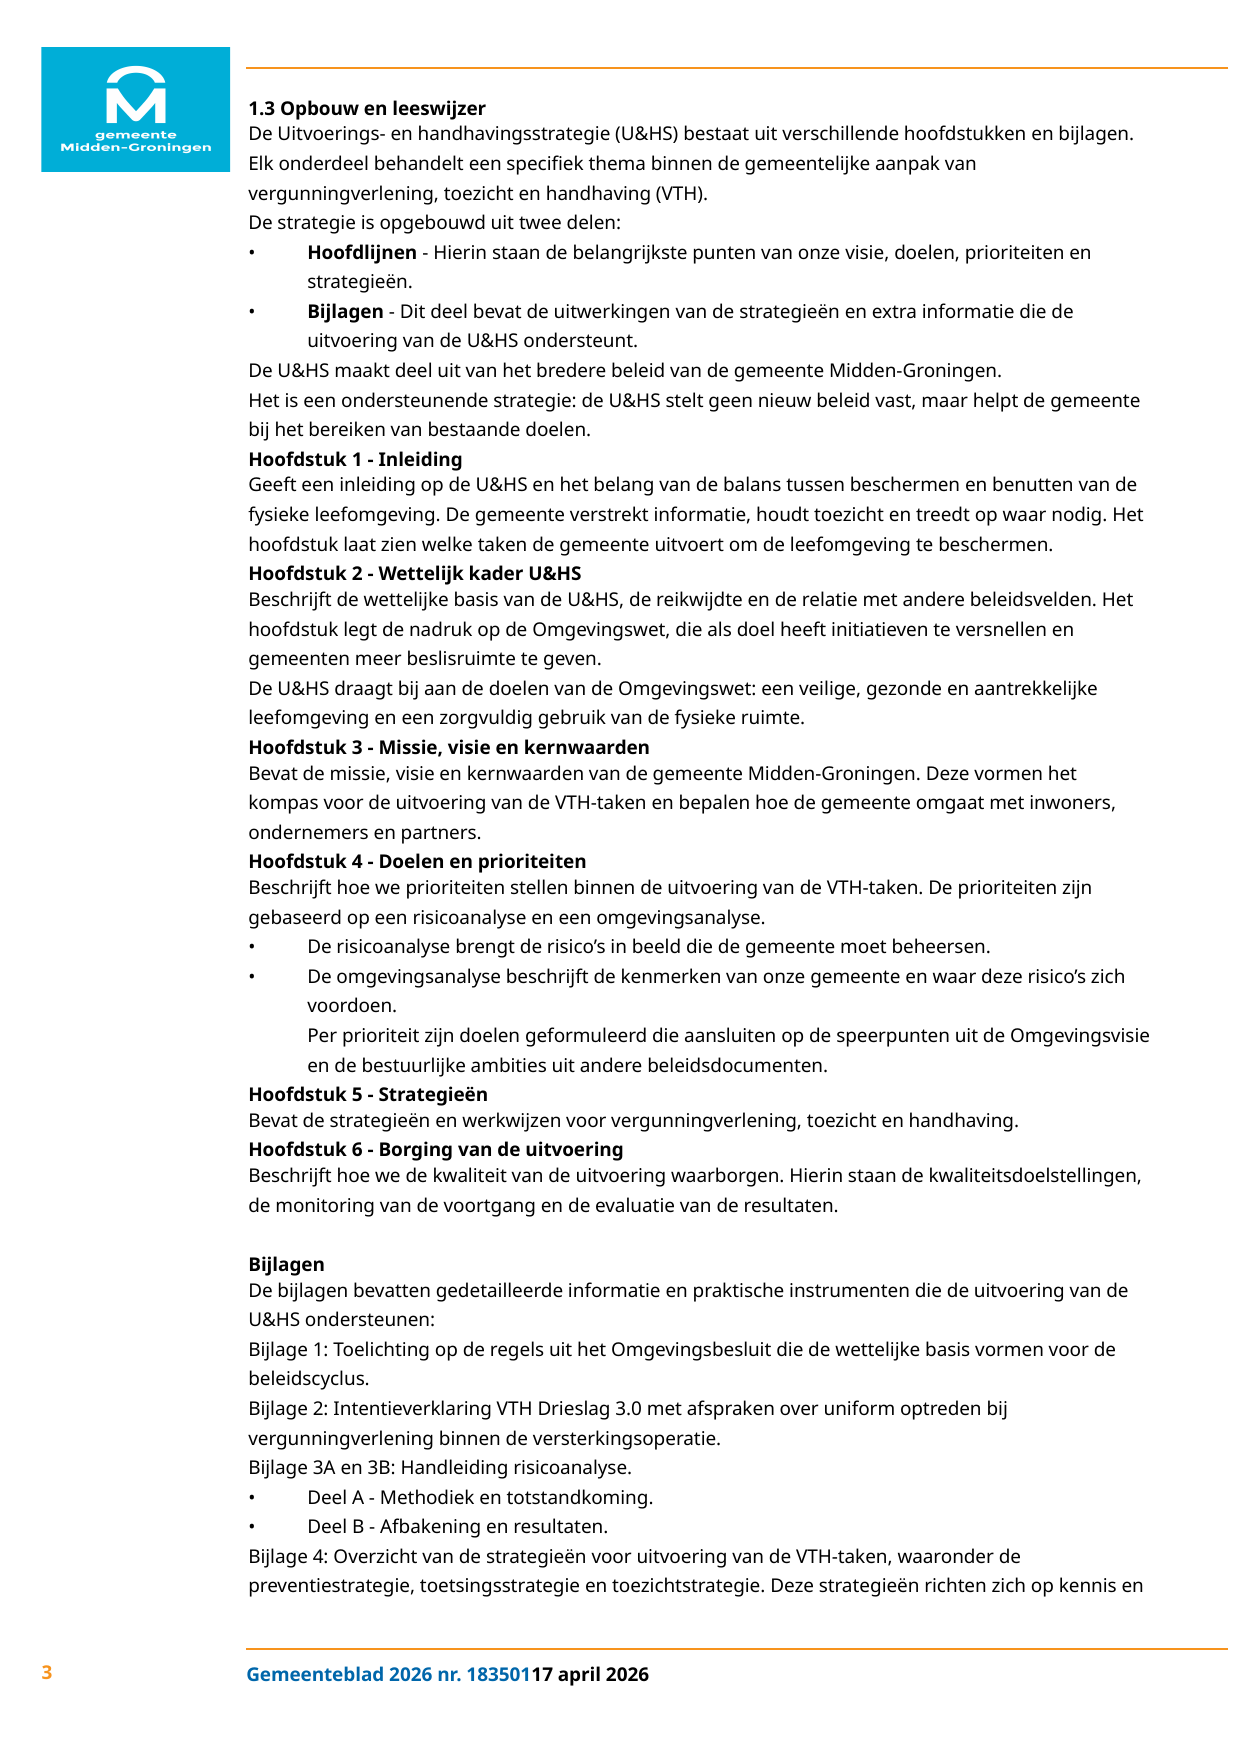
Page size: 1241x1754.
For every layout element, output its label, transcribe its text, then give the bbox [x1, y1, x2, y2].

list De omgevingsanalyse beschrijft de kenmerken van onze gemeente en waar deze risico’s zich voordoen. [248, 963, 1152, 1018]
list Deel B - Afbakening en resultaten. [248, 1513, 1152, 1539]
picture [108, 66, 164, 82]
text De bijlagen bevatten gedetailleerde informatie en praktische instrumenten die de uitvoering van de U&HS ondersteunen: [248, 1277, 1152, 1332]
text Bevat de strategieën en werkwijzen voor vergunningverlening, toezicht en handhaving. [248, 1107, 1152, 1133]
text Beschrijft hoe we prioriteiten stellen binnen de uitvoering van de VTH-taken. De prioriteiten zijn gebaseerd op een risicoanalyse en een omgevingsanalyse. [248, 874, 1152, 929]
text Hoofdstuk 1 - Inleiding [248, 446, 1152, 472]
text Hoofdstuk 2 - Wettelijk kader U&HS [248, 560, 1152, 586]
list Per prioriteit zijn doelen geformuleerd die aansluiten op de speerpunten uit de Omgevingsvisie en de bestuurlijke ambities uit andere beleidsdocumenten. [248, 1022, 1152, 1077]
picture [184, 146, 190, 153]
text Hoofdstuk 3 - Missie, visie en kernwaarden [248, 734, 1152, 760]
text Bijlage 4: Overzicht van de strategieën voor uitvoering van de VTH-taken, waaronder de preventiestrategie, toetsingsstrategie en toezichtstrategie. Deze strategieën richten zich op kennis en [248, 1543, 1152, 1598]
text Hoofdstuk 5 - Strategieën [248, 1081, 1152, 1107]
list Deel A - Methodiek en totstandkoming. [248, 1484, 1152, 1510]
list De risicoanalyse brengt de risico’s in beeld die de gemeente moet beheersen. [248, 933, 1152, 959]
text De Uitvoerings- en handhavingsstrategie (U&HS) bestaat uit verschillende hoofdstukken en bijlagen. Elk onderdeel behandelt een specifiek thema binnen de gemeentelijke aanpak van vergunningverlening, toezicht en handhaving (VTH). [248, 121, 1152, 205]
text Bijlage 1: Toelichting op de regels uit het Omgevingsbesluit die de wettelijke basis vormen voor de beleidscyclus. [248, 1336, 1152, 1391]
text Bevat de missie, visie en kernwaarden van de gemeente Midden-Groningen. Deze vormen het kompas voor de uitvoering van de VTH-taken en bepalen hoe de gemeente omgaat met inwoners, ondernemers en partners. [248, 760, 1152, 845]
list Bijlagen - Dit deel bevat de uitwerkingen van de strategieën en extra informatie die de uitvoering van de U&HS ondersteunt. [248, 298, 1152, 353]
picture [107, 89, 165, 122]
text Het is een ondersteunende strategie: de U&HS stelt geen nieuw beleid vast, maar helpt de gemeente bij het bereiken van bestaande doelen. [248, 387, 1152, 442]
text Beschrijft de wettelijke basis van de U&HS, de reikwijdte en de relatie met andere beleidsvelden. Het hoofdstuk legt de nadruk op de Omgevingswet, die als doel heeft initiatieven te versnellen en gemeenten meer beslisruimte te geven. [248, 586, 1152, 671]
text Hoofdstuk 6 - Borging van de uitvoering [248, 1137, 1152, 1162]
text De U&HS maakt deel uit van het bredere beleid van de gemeente Midden-Groningen. [248, 357, 1152, 383]
list Hoofdlijnen - Hierin staan de belangrijkste punten van onze visie, doelen, prioriteiten en strategieën. [248, 239, 1152, 294]
text Bijlage 3A en 3B: Handleiding risicoanalyse. [248, 1454, 1152, 1480]
text 1.3 Opbouw en leeswijzer [248, 95, 1152, 121]
text De U&HS draagt bij aan de doelen van de Omgevingswet: een veilige, gezonde en aantrekkelijke leefomgeving en een zorgvuldig gebruik van de fysieke ruimte. [248, 675, 1152, 730]
text Bijlagen [248, 1251, 1152, 1277]
text Hoofdstuk 4 - Doelen en prioriteiten [248, 848, 1152, 874]
text Beschrijft hoe we de kwaliteit van de uitvoering waarborgen. Hierin staan de kwaliteitsdoelstellingen, de monitoring van de voortgang en de evaluatie van de resultaten. [248, 1162, 1152, 1218]
text Geeft een inleiding op de U&HS en het belang van de balans tussen beschermen en benutten van de fysieke leefomgeving. De gemeente verstrekt informatie, houdt toezicht en treedt op waar nodig. Het hoofdstuk laat zien welke taken de gemeente uitvoert om de leefomgeving te beschermen. [248, 472, 1152, 557]
text Bijlage 2: Intentieverklaring VTH Drieslag 3.0 met afspraken over uniform optreden bij vergunningverlening binnen de versterkingsoperatie. [248, 1395, 1152, 1451]
text De strategie is opgebouwd uit twee delen: [248, 209, 1152, 235]
